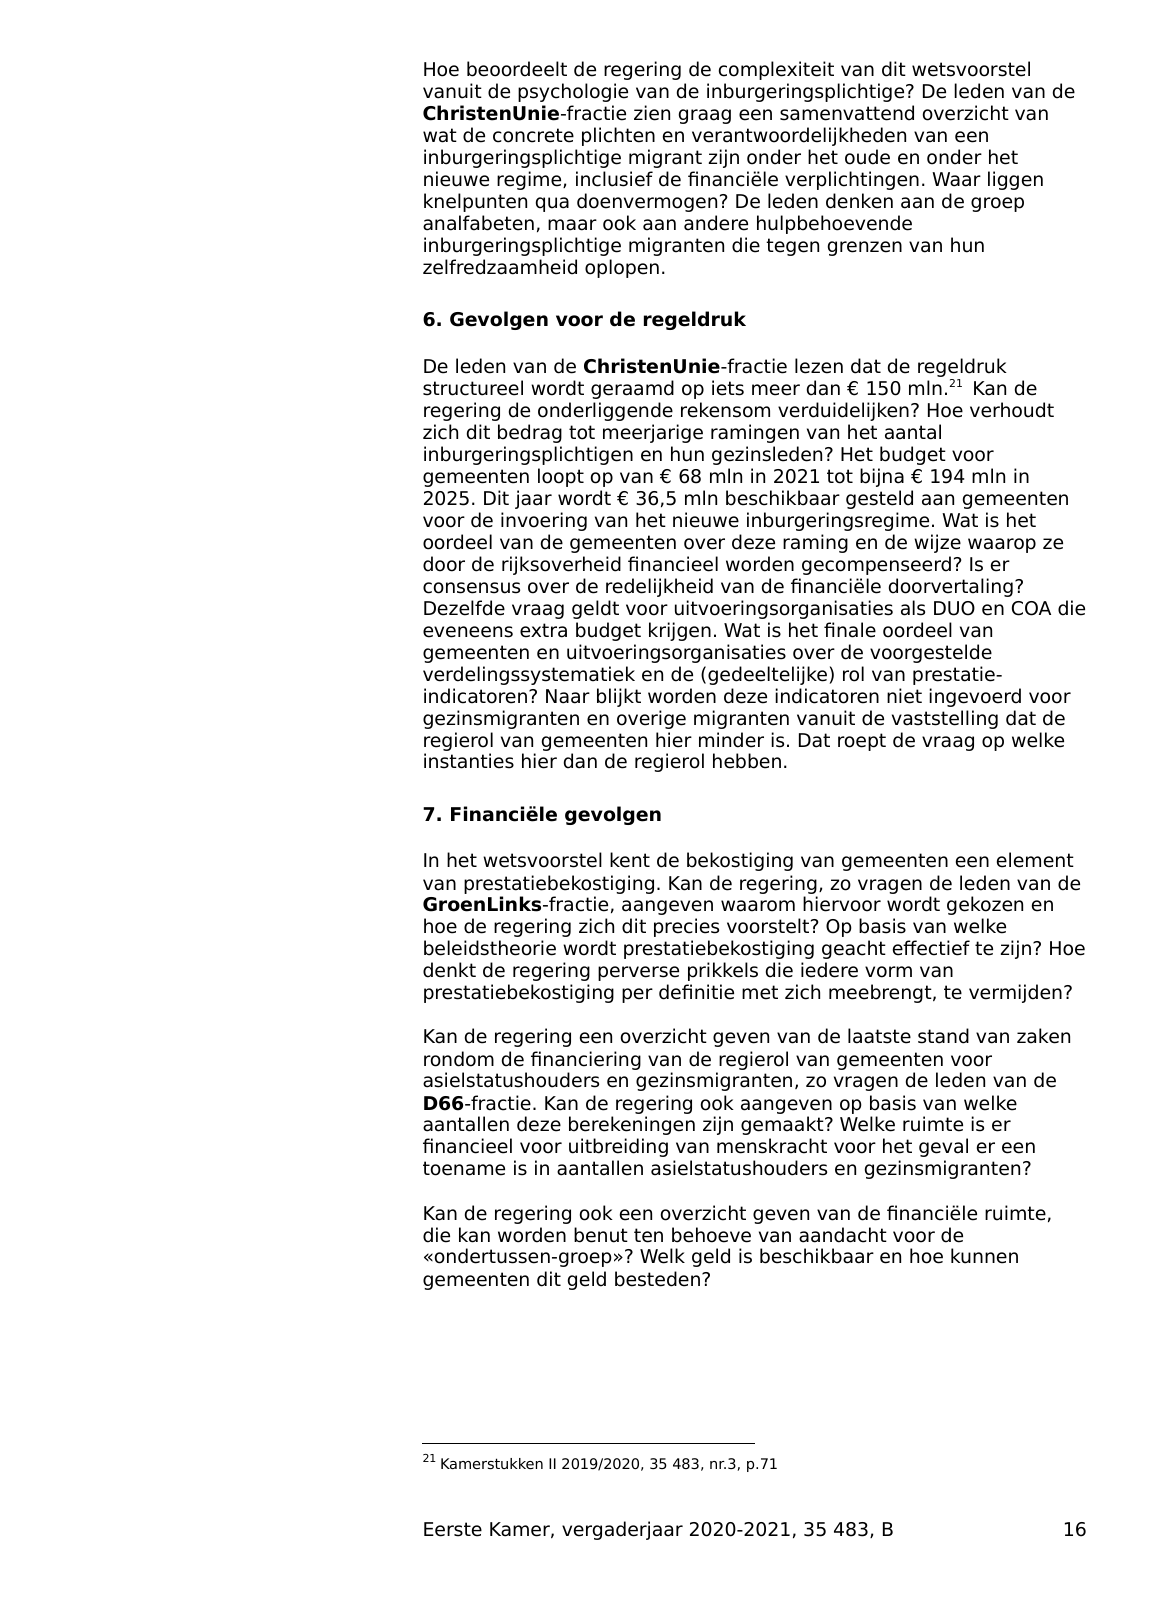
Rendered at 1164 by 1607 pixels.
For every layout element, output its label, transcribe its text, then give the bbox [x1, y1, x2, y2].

text In het wetsvoorstel kent de bekostiging van gemeenten een element van prestatiebekostiging. Kan de regering, zo vragen de leden van de GroenLinks-fractie, aangeven waarom hiervoor wordt gekozen en hoe de regering zich dit precies voorstelt? Op basis van welke beleidstheorie wordt prestatiebekostiging geacht effectief te zijn? Hoe denkt de regering perverse prikkels die iedere vorm van prestatiebekostiging per definitie met zich meebrengt, te vermijden? [422, 850, 1087, 1004]
text Kan de regering ook een overzicht geven van de financiële ruimte, die kan worden benut ten behoeve van aandacht voor de «ondertussen-groep»? Welk geld is beschikbaar en hoe kunnen gemeenten dit geld besteden? [422, 1202, 1087, 1290]
subtitle 7. Financiële gevolgen [422, 803, 1087, 825]
text Kan de regering een overzicht geven van de laatste stand van zaken rondom de financiering van de regierol van gemeenten voor asielstatushouders en gezinsmigranten, zo vragen de leden van de D66-fractie. Kan de regering ook aangeven op basis van welke aantallen deze berekeningen zijn gemaakt? Welke ruimte is er financieel voor uitbreiding van menskracht voor het geval er een toename is in aantallen asielstatushouders en gezinsmigranten? [422, 1026, 1087, 1180]
text Kamerstukken II 2019/2020, 35 483, nr.3, p.71 [422, 1452, 1087, 1474]
text Hoe beoordeelt de regering de complexiteit van dit wetsvoorstel vanuit de psychologie van de inburgeringsplichtige? De leden van de ChristenUnie-fractie zien graag een samenvattend overzicht van wat de concrete plichten en verantwoordelijkheden van een inburgeringsplichtige migrant zijn onder het oude en onder het nieuwe regime, inclusief de financiële verplichtingen. Waar liggen knelpunten qua doenvermogen? De leden denken aan de groep analfabeten, maar ook aan andere hulpbehoevende inburgeringsplichtige migranten die tegen grenzen van hun zelfredzaamheid oplopen. [422, 59, 1087, 279]
subtitle 6. Gevolgen voor de regeldruk [422, 309, 1087, 331]
text De leden van de ChristenUnie-fractie lezen dat de regeldruk structureel wordt geraamd op iets meer dan € 150 mln. Kan de regering de onderliggende rekensom verduidelijken? Hoe verhoudt zich dit bedrag tot meerjarige ramingen van het aantal inburgeringsplichtigen en hun gezinsleden? Het budget voor gemeenten loopt op van € 68 mln in 2021 tot bijna € 194 mln in 2025. Dit jaar wordt € 36,5 mln beschikbaar gesteld aan gemeenten voor de invoering van het nieuwe inburgeringsregime. Wat is het oordeel van de gemeenten over deze raming en de wijze waarop ze door de rijksoverheid financieel worden gecompenseerd? Is er consensus over de redelijkheid van de financiële doorvertaling? Dezelfde vraag geldt voor uitvoeringsorganisaties als DUO en COA die eveneens extra budget krijgen. Wat is het finale oordeel van gemeenten en uitvoeringsorganisaties over de voorgestelde verdelingssystematiek en de (gedeeltelijke) rol van prestatie-indicatoren? Naar blijkt worden deze indicatoren niet ingevoerd voor gezinsmigranten en overige migranten vanuit de vaststelling dat de regierol van gemeenten hier minder is. Dat roept de vraag op welke instanties hier dan de regierol hebben. [422, 356, 1087, 773]
